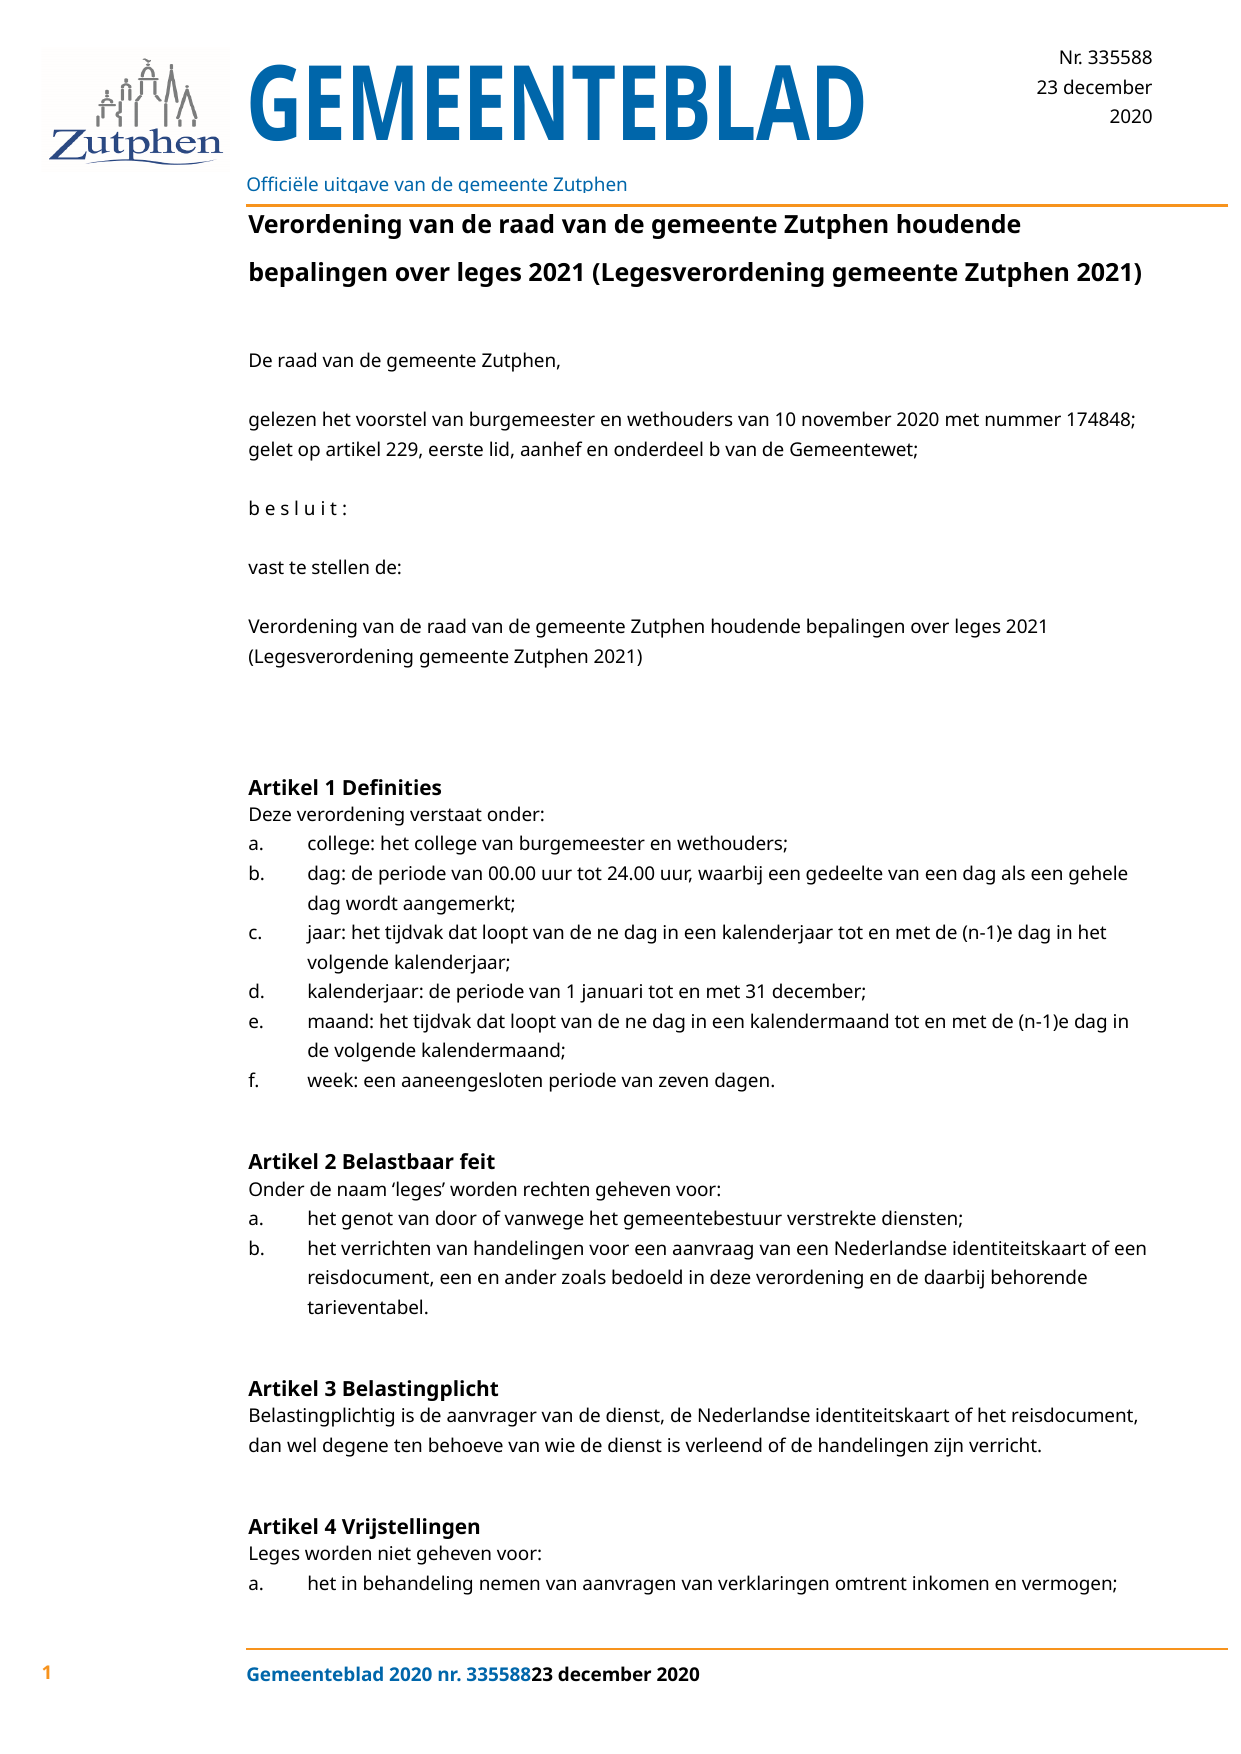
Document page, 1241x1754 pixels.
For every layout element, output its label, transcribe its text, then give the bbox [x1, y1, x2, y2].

list jaar: het tijdvak dat loopt van de ne dag in een kalenderjaar tot en met de (n-1)e dag in het volgende kalenderjaar; [248, 919, 1152, 975]
text Belastingplichtig is de aanvrager van de dienst, de Nederlandse identiteitskaart of het reisdocument, dan wel degene ten behoeve van wie de dienst is verleend of de handelingen zijn verricht. [248, 1402, 1152, 1458]
text Leges worden niet geheven voor: [248, 1541, 1152, 1566]
list het in behandeling nemen van aanvragen van verklaringen omtrent inkomen en vermogen; [248, 1570, 1152, 1596]
text Deze verordening verstaat onder: [248, 801, 1152, 827]
text Artikel 3 Belastingplicht [248, 1374, 1152, 1402]
text Verordening van de raad van de gemeente Zutphen houdende bepalingen over leges 2021 (Legesverordening gemeente Zutphen 2021) [248, 207, 1152, 288]
text Onder de naam ‘leges’ worden rechten geheven voor: [248, 1176, 1152, 1201]
text b e s l u i t : [248, 495, 1152, 521]
list maand: het tijdvak dat loopt van de ne dag in een kalendermaand tot en met de (n-1)e dag in de volgende kalendermaand; [248, 1008, 1152, 1063]
list het verrichten van handelingen voor een aanvraag van een Nederlandse identiteitskaart of een reisdocument, een en ander zoals bedoeld in deze verordening en de daarbij behorende tarieventabel. [248, 1235, 1152, 1320]
list dag: de periode van 00.00 uur tot 24.00 uur, waarbij een gedeelte van een dag als een gehele dag wordt aangemerkt; [248, 860, 1152, 916]
text gelezen het voorstel van burgemeester en wethouders van 10 november 2020 met nummer 174848; [248, 407, 1152, 432]
list college: het college van burgemeester en wethouders; [248, 831, 1152, 856]
text Artikel 1 Definities [248, 773, 1152, 801]
text Artikel 4 Vrijstellingen [248, 1512, 1152, 1541]
list het genot van door of vanwege het gemeentebestuur verstrekte diensten; [248, 1205, 1152, 1231]
text Verordening van de raad van de gemeente Zutphen houdende bepalingen over leges 2021 (Legesverordening gemeente Zutphen 2021) [248, 614, 1152, 669]
text Artikel 2 Belastbaar feit [248, 1147, 1152, 1176]
text De raad van de gemeente Zutphen, [248, 347, 1152, 373]
picture [41, 47, 231, 172]
text gelet op artikel 229, eerste lid, aanhef en onderdeel b van de Gemeentewet; [248, 436, 1152, 462]
text vast te stellen de: [248, 554, 1152, 580]
list kalenderjaar: de periode van 1 januari tot en met 31 december; [248, 978, 1152, 1004]
list week: een aaneengesloten periode van zeven dagen. [248, 1067, 1152, 1093]
